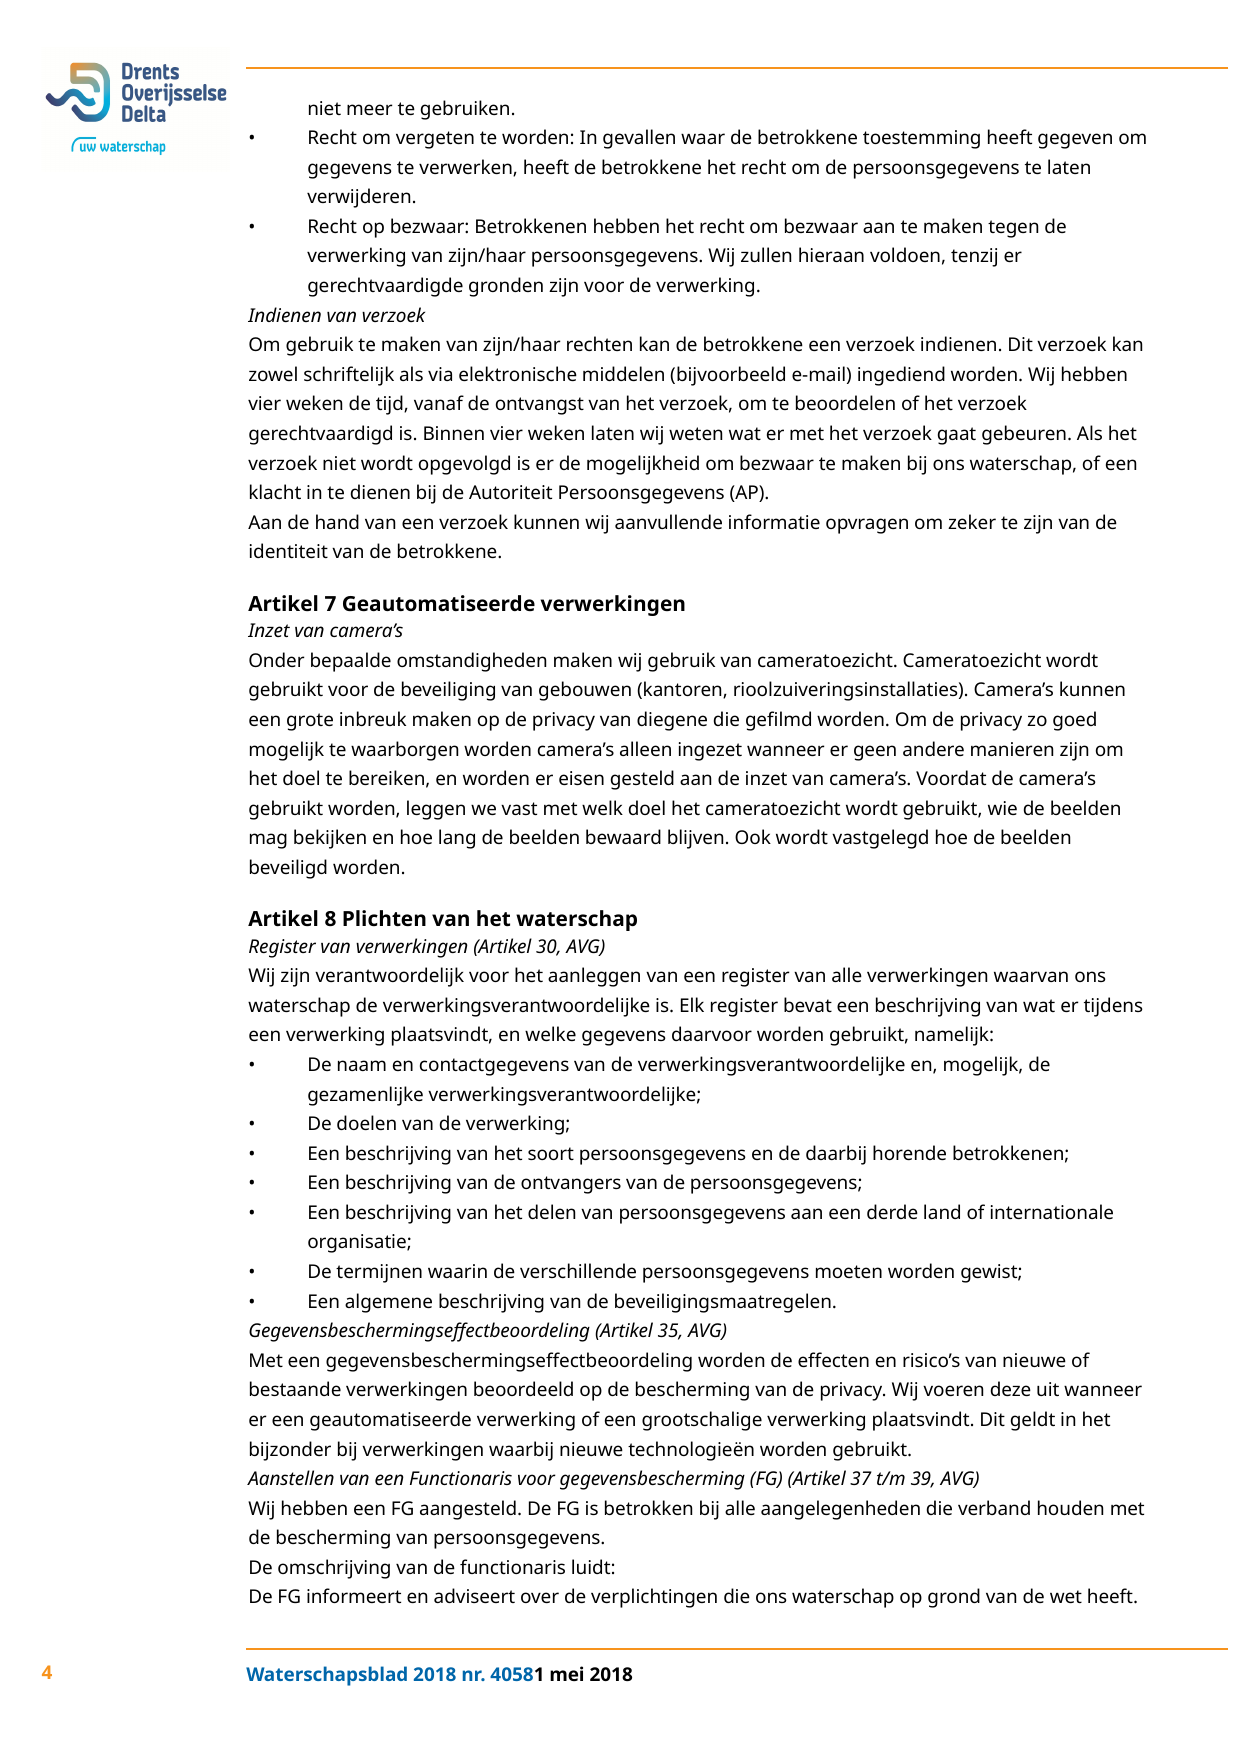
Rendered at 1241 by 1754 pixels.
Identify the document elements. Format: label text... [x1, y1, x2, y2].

list De naam en contactgegevens van de verwerkingsverantwoordelijke en, mogelijk, de gezamenlijke verwerkingsverantwoordelijke; [248, 1051, 1152, 1107]
picture [41, 47, 231, 172]
list De doelen van de verwerking; [248, 1110, 1152, 1136]
text Aanstellen van een Functionaris voor gegevensbescherming (FG) (Artikel 37 t/m 39, AVG) [248, 1465, 1152, 1491]
text Artikel 7 Geautomatiseerde verwerkingen [248, 589, 1152, 617]
text De FG informeert en adviseert over de verplichtingen die ons waterschap op grond van de wet heeft. [248, 1584, 1152, 1609]
text Aan de hand van een verzoek kunnen wij aanvullende informatie opvragen om zeker te zijn van de identiteit van de betrokkene. [248, 509, 1152, 564]
text Gegevensbeschermingseffectbeoordeling (Artikel 35, AVG) [248, 1317, 1152, 1343]
text Om gebruik te maken van zijn/haar rechten kan de betrokkene een verzoek indienen. Dit verzoek kan zowel schriftelijk als via elektronische middelen (bijvoorbeeld e-mail) ingediend worden. Wij hebben vier weken de tijd, vanaf de ontvangst van het verzoek, om te beoordelen of het verzoek gerechtvaardigd is. Binnen vier weken laten wij weten wat er met het verzoek gaat gebeuren. Als het verzoek niet wordt opgevolgd is er de mogelijkheid om bezwaar te maken bij ons waterschap, of een klacht in te dienen bij de Autoriteit Persoonsgegevens (AP). [248, 331, 1152, 505]
text Register van verwerkingen (Artikel 30, AVG) [248, 933, 1152, 959]
list De termijnen waarin de verschillende persoonsgegevens moeten worden gewist; [248, 1258, 1152, 1284]
list Een beschrijving van het soort persoonsgegevens en de daarbij horende betrokkenen; [248, 1140, 1152, 1166]
text Wij zijn verantwoordelijk voor het aanleggen van een register van alle verwerkingen waarvan ons waterschap de verwerkingsverantwoordelijke is. Elk register bevat een beschrijving van wat er tijdens een verwerking plaatsvindt, en welke gegevens daarvoor worden gebruikt, namelijk: [248, 962, 1152, 1047]
list Recht op bezwaar: Betrokkenen hebben het recht om bezwaar aan te maken tegen de verwerking van zijn/haar persoonsgegevens. Wij zullen hieraan voldoen, tenzij er gerechtvaardigde gronden zijn voor de verwerking. [248, 213, 1152, 298]
list Een beschrijving van het delen van persoonsgegevens aan een derde land of internationale organisatie; [248, 1199, 1152, 1254]
list Een beschrijving van de ontvangers van de persoonsgegevens; [248, 1169, 1152, 1195]
text Inzet van camera’s [248, 617, 1152, 643]
text Met een gegevensbeschermingseffectbeoordeling worden de effecten en risico’s van nieuwe of bestaande verwerkingen beoordeeld op de bescherming van de privacy. Wij voeren deze uit wanneer er een geautomatiseerde verwerking of een grootschalige verwerking plaatsvindt. Dit geldt in het bijzonder bij verwerkingen waarbij nieuwe technologieën worden gebruikt. [248, 1347, 1152, 1462]
text Indienen van verzoek [248, 302, 1152, 328]
list Recht om vergeten te worden: In gevallen waar de betrokkene toestemming heeft gegeven om gegevens te verwerken, heeft de betrokkene het recht om de persoonsgegevens te laten verwijderen. [248, 124, 1152, 209]
text Onder bepaalde omstandigheden maken wij gebruik van cameratoezicht. Cameratoezicht wordt gebruikt voor de beveiliging van gebouwen (kantoren, rioolzuiveringsinstallaties). Camera’s kunnen een grote inbreuk maken op de privacy van diegene die gefilmd worden. Om de privacy zo goed mogelijk te waarborgen worden camera’s alleen ingezet wanneer er geen andere manieren zijn om het doel te bereiken, en worden er eisen gesteld aan de inzet van camera’s. Voordat de camera’s gebruikt worden, leggen we vast met welk doel het cameratoezicht wordt gebruikt, wie de beelden mag bekijken en hoe lang de beelden bewaard blijven. Ook wordt vastgelegd hoe de beelden beveiligd worden. [248, 647, 1152, 880]
text Artikel 8 Plichten van het waterschap [248, 904, 1152, 933]
list niet meer te gebruiken. [248, 95, 1152, 121]
text Wij hebben een FG aangesteld. De FG is betrokken bij alle aangelegenheden die verband houden met de bescherming van persoonsgegevens. [248, 1495, 1152, 1550]
text De omschrijving van de functionaris luidt: [248, 1554, 1152, 1580]
list Een algemene beschrijving van de beveiligingsmaatregelen. [248, 1288, 1152, 1314]
